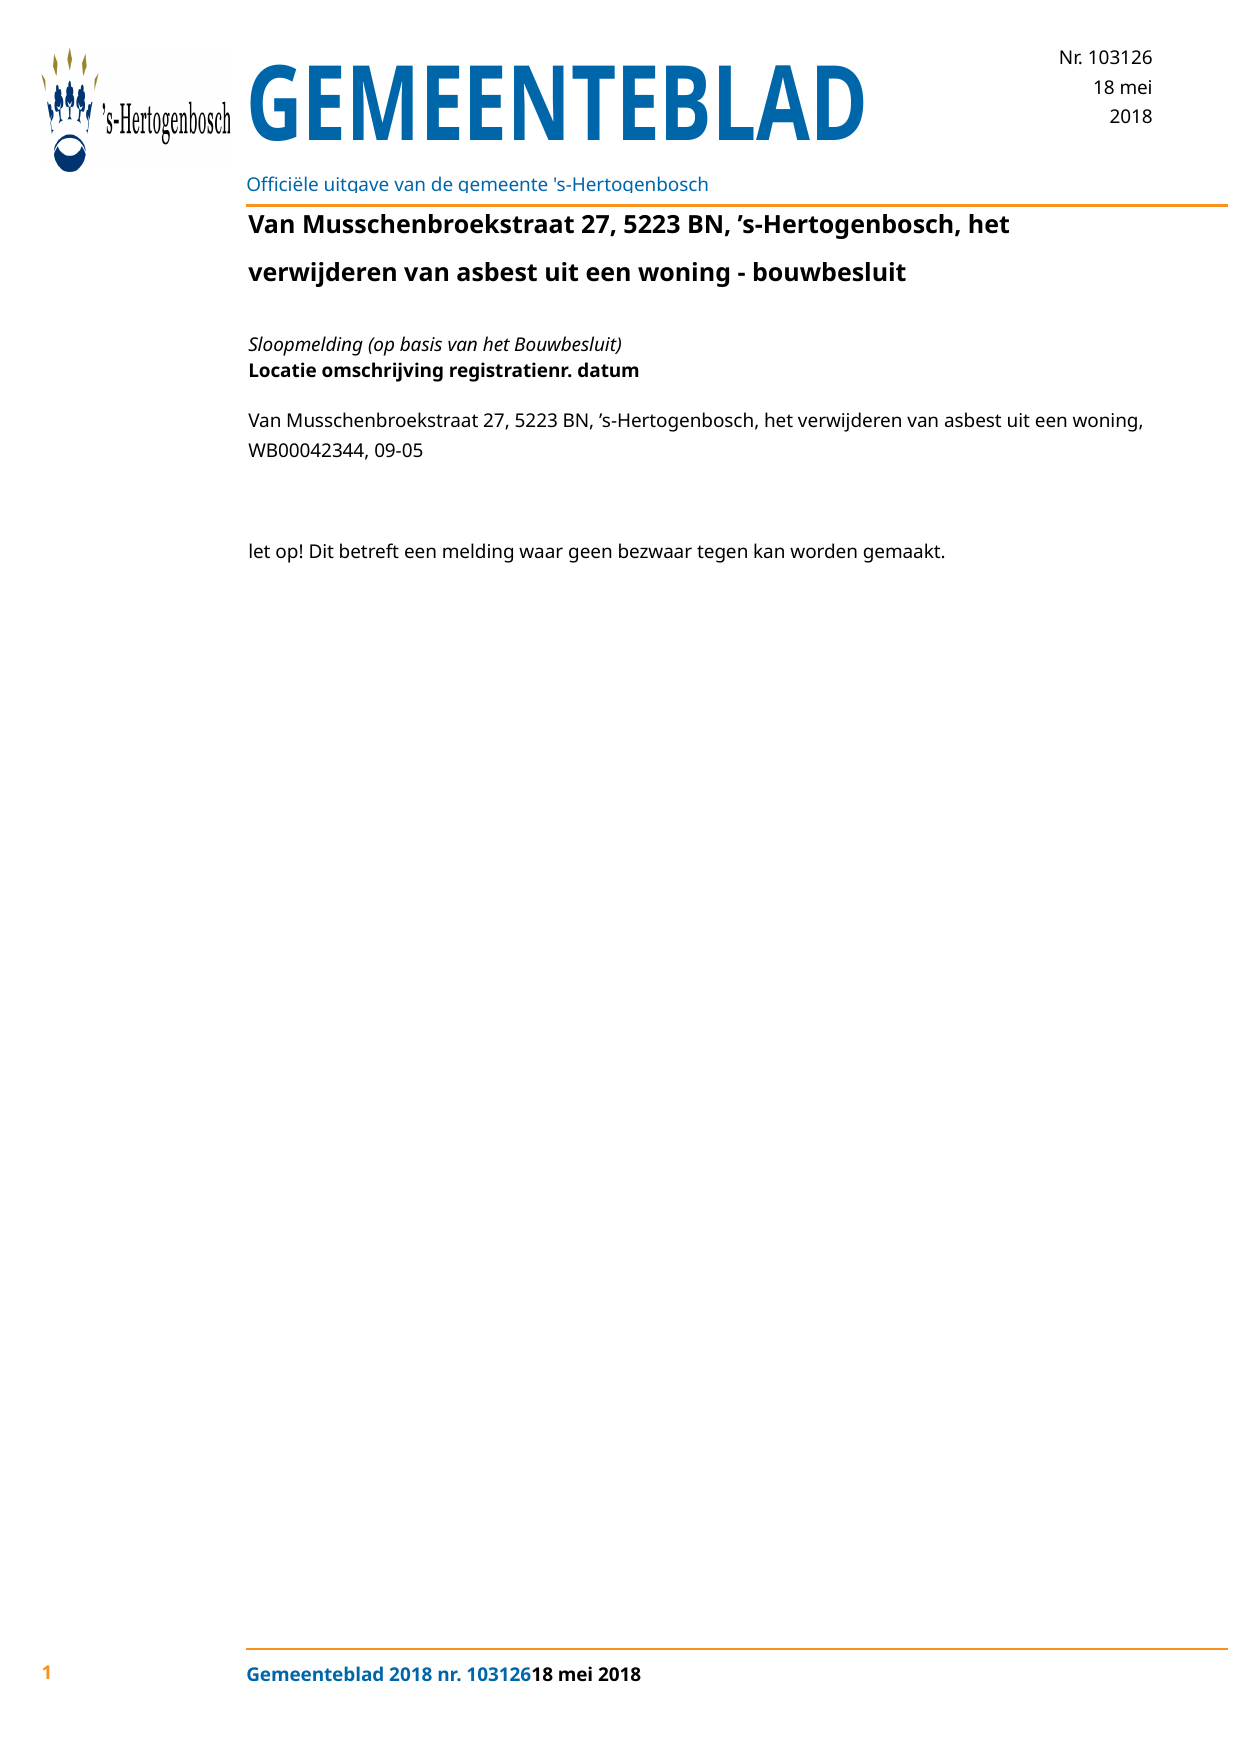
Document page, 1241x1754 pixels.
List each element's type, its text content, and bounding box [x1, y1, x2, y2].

text let op! Dit betreft een melding waar geen bezwaar tegen kan worden gemaakt. [248, 538, 1152, 564]
text Sloopmelding (op basis van het Bouwbesluit) [248, 331, 1152, 357]
picture [41, 47, 231, 172]
text Van Musschenbroekstraat 27, 5223 BN, ’s-Hertogenbosch, het verwijderen van asbest uit een woning, WB00042344, 09-05 [248, 408, 1152, 463]
text Van Musschenbroekstraat 27, 5223 BN, ’s-Hertogenbosch, het verwijderen van asbest uit een woning - bouwbesluit [248, 207, 1152, 288]
text Locatie omschrijving registratienr. datum [248, 357, 1152, 383]
